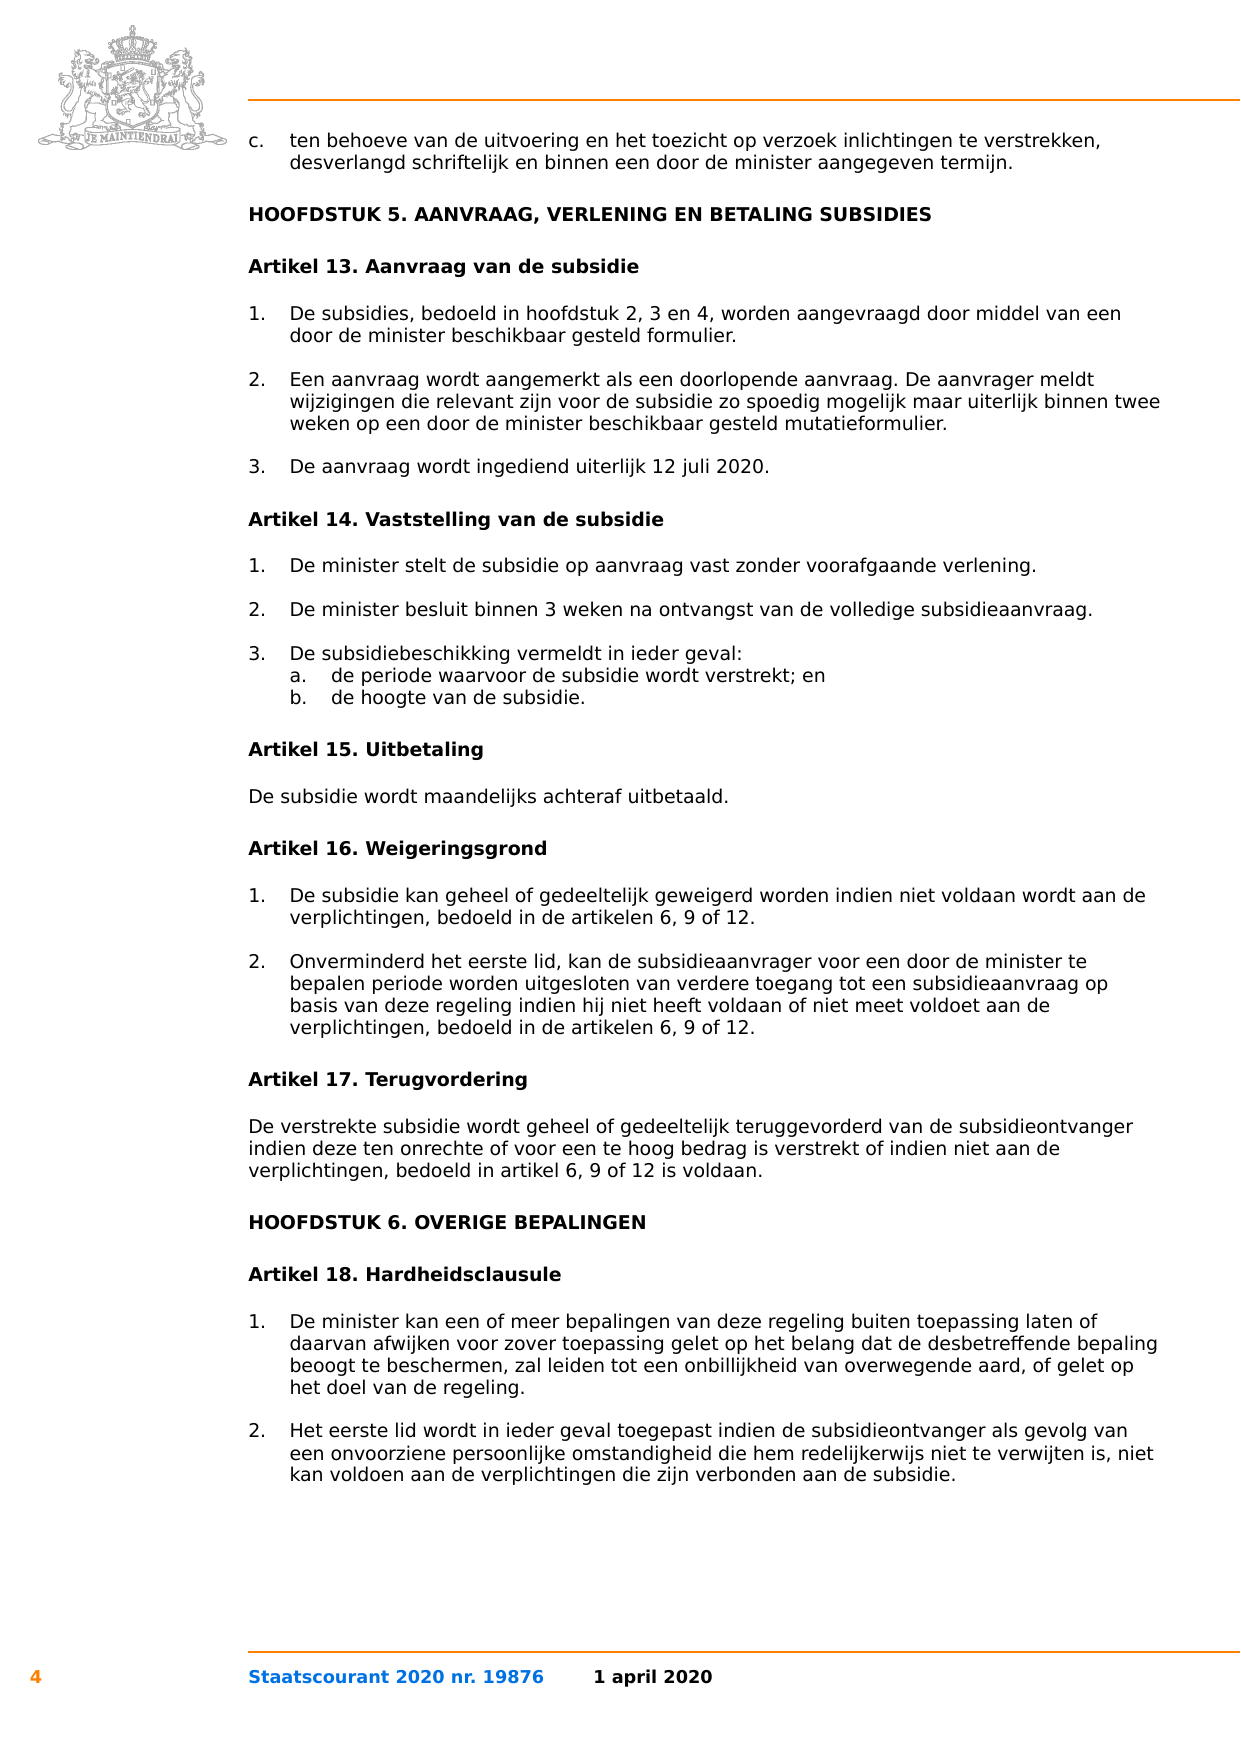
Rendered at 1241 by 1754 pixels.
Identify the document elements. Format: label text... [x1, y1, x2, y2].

text 2. Onverminderd het eerste lid, kan de subsidieaanvrager voor een door de minister te bepalen periode worden uitgesloten van verdere toegang tot een subsidieaanvraag op basis van deze regeling indien hij niet heeft voldaan of niet meet voldoet aan de verplichtingen, bedoeld in de artikelen 6, 9 of 12. [248, 951, 1163, 1039]
text 1. De subsidie kan geheel of gedeeltelijk geweigerd worden indien niet voldaan wordt aan de verplichtingen, bedoeld in de artikelen 6, 9 of 12. [248, 885, 1163, 929]
subtitle Artikel 13. Aanvraag van de subsidie [248, 256, 1163, 278]
picture [38, 25, 227, 150]
subtitle Artikel 14. Vaststelling van de subsidie [248, 508, 1163, 530]
text a. de periode waarvoor de subsidie wordt verstrekt; en [289, 665, 1163, 687]
text De subsidie wordt maandelijks achteraf uitbetaald. [248, 786, 1163, 808]
text c. ten behoeve van de uitvoering en het toezicht op verzoek inlichtingen te verstrekken, desverlangd schriftelijk en binnen een door de minister aangegeven termijn. [248, 130, 1163, 174]
subtitle HOOFDSTUK 6. OVERIGE BEPALINGEN [248, 1212, 1163, 1234]
subtitle HOOFDSTUK 5. AANVRAAG, VERLENING EN BETALING SUBSIDIES [248, 204, 1163, 226]
text 2. Een aanvraag wordt aangemerkt als een doorlopende aanvraag. De aanvrager meldt wijzigingen die relevant zijn voor de subsidie zo spoedig mogelijk maar uiterlijk binnen twee weken op een door de minister beschikbaar gesteld mutatieformulier. [248, 369, 1163, 434]
text 3. De aanvraag wordt ingediend uiterlijk 12 juli 2020. [248, 456, 1163, 478]
subtitle Artikel 15. Uitbetaling [248, 739, 1163, 761]
subtitle Artikel 18. Hardheidsclausule [248, 1264, 1163, 1286]
text 1. De subsidies, bedoeld in hoofdstuk 2, 3 en 4, worden aangevraagd door middel van een door de minister beschikbaar gesteld formulier. [248, 303, 1163, 347]
subtitle Artikel 17. Terugvordering [248, 1069, 1163, 1091]
text De verstrekte subsidie wordt geheel of gedeeltelijk teruggevorderd van de subsidieontvanger indien deze ten onrechte of voor een te hoog bedrag is verstrekt of indien niet aan de verplichtingen, bedoeld in artikel 6, 9 of 12 is voldaan. [248, 1116, 1163, 1182]
text 2. De minister besluit binnen 3 weken na ontvangst van de volledige subsidieaanvraag. [248, 599, 1163, 621]
text 1. De minister kan een of meer bepalingen van deze regeling buiten toepassing laten of daarvan afwijken voor zover toepassing gelet op het belang dat de desbetreffende bepaling beoogt te beschermen, zal leiden tot een onbillijkheid van overwegende aard, of gelet op het doel van de regeling. [248, 1311, 1163, 1398]
text 1. De minister stelt de subsidie op aanvraag vast zonder voorafgaande verlening. [248, 555, 1163, 577]
text 2. Het eerste lid wordt in ieder geval toegepast indien de subsidieontvanger als gevolg van een onvoorziene persoonlijke omstandigheid die hem redelijkerwijs niet te verwijten is, niet kan voldoen aan de verplichtingen die zijn verbonden aan de subsidie. [248, 1420, 1163, 1486]
text 3. De subsidiebeschikking vermeldt in ieder geval: [248, 643, 1163, 665]
text b. de hoogte van de subsidie. [289, 687, 1163, 709]
subtitle Artikel 16. Weigeringsgrond [248, 838, 1163, 860]
